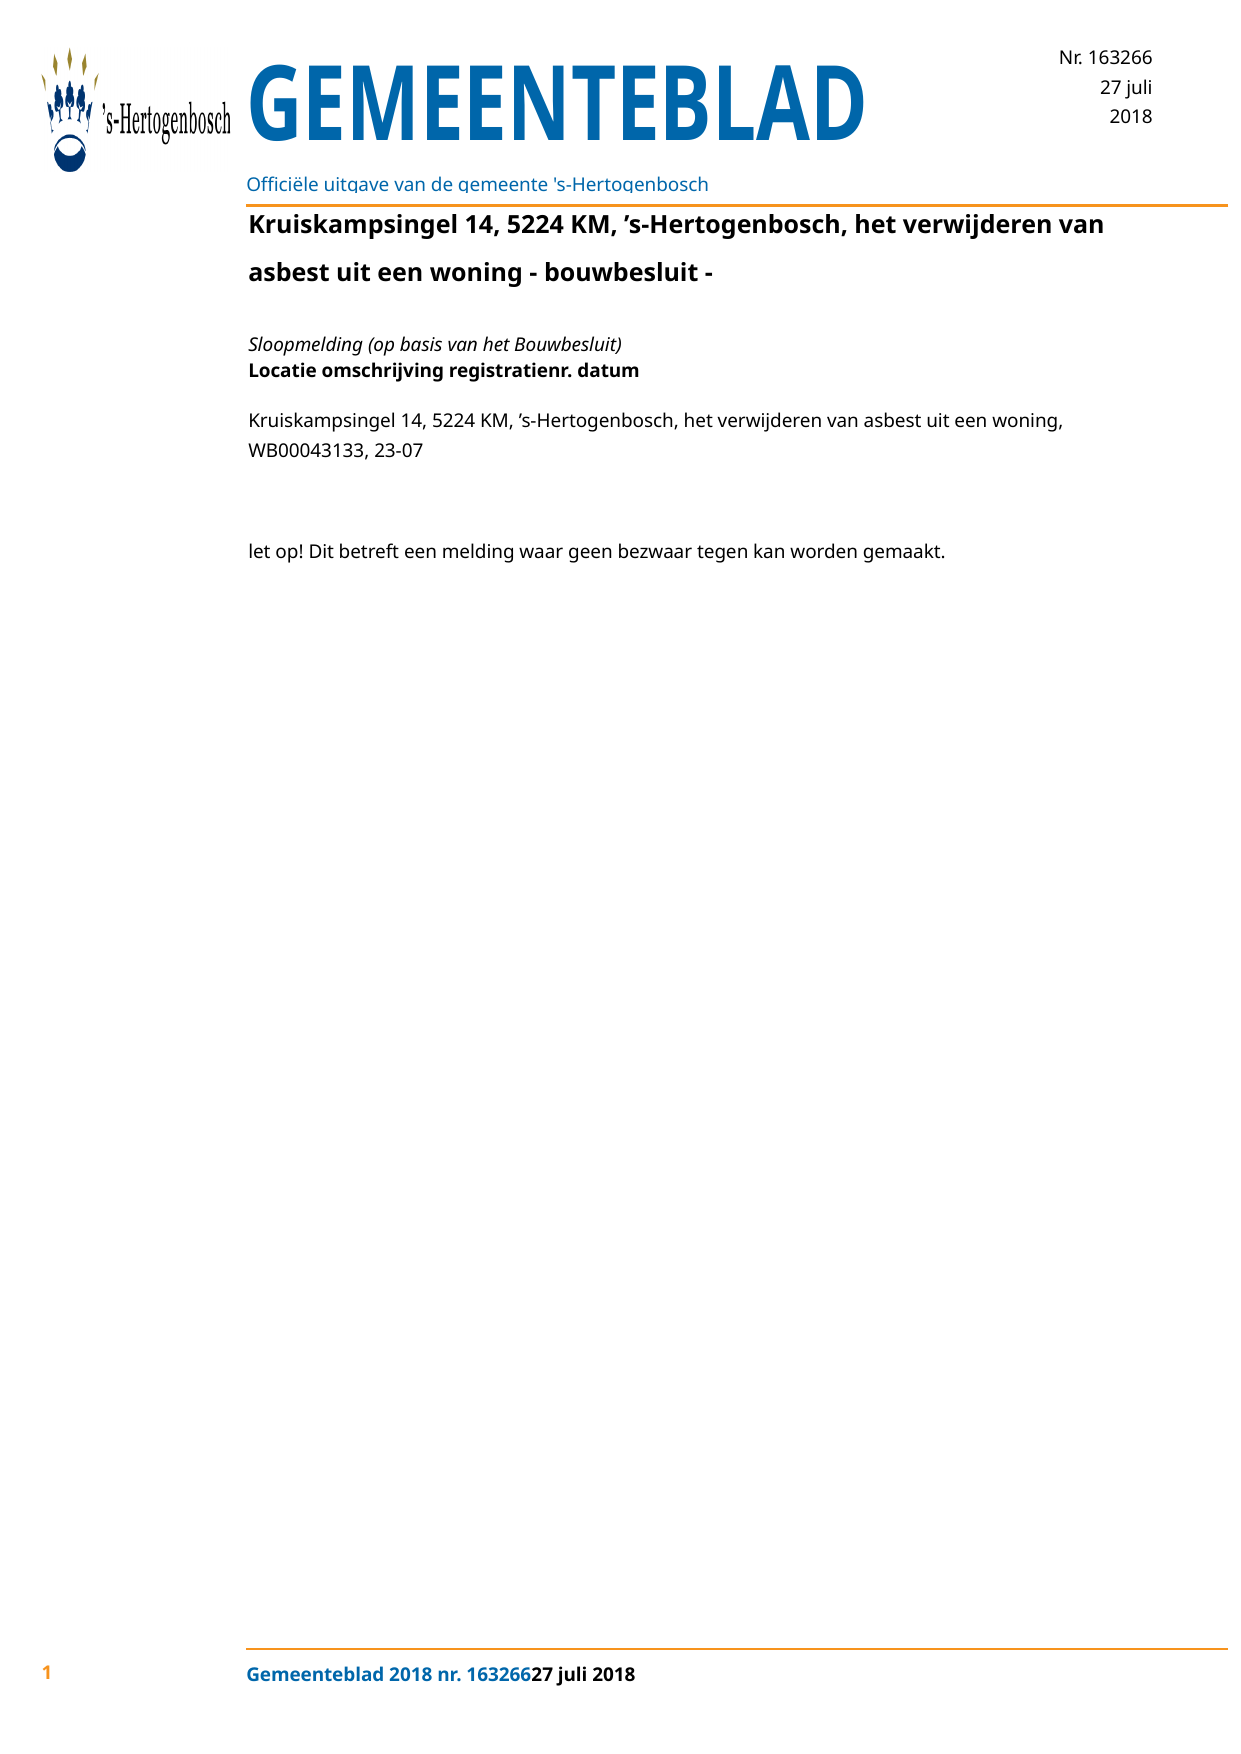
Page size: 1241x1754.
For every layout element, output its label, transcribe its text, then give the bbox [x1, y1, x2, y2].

text let op! Dit betreft een melding waar geen bezwaar tegen kan worden gemaakt. [248, 538, 1152, 564]
picture [41, 47, 231, 172]
text Sloopmelding (op basis van het Bouwbesluit) [248, 331, 1152, 357]
text Kruiskampsingel 14, 5224 KM, ’s-Hertogenbosch, het verwijderen van asbest uit een woning, WB00043133, 23-07 [248, 408, 1152, 463]
text Locatie omschrijving registratienr. datum [248, 357, 1152, 383]
text Kruiskampsingel 14, 5224 KM, ’s-Hertogenbosch, het verwijderen van asbest uit een woning - bouwbesluit - [248, 207, 1152, 288]
